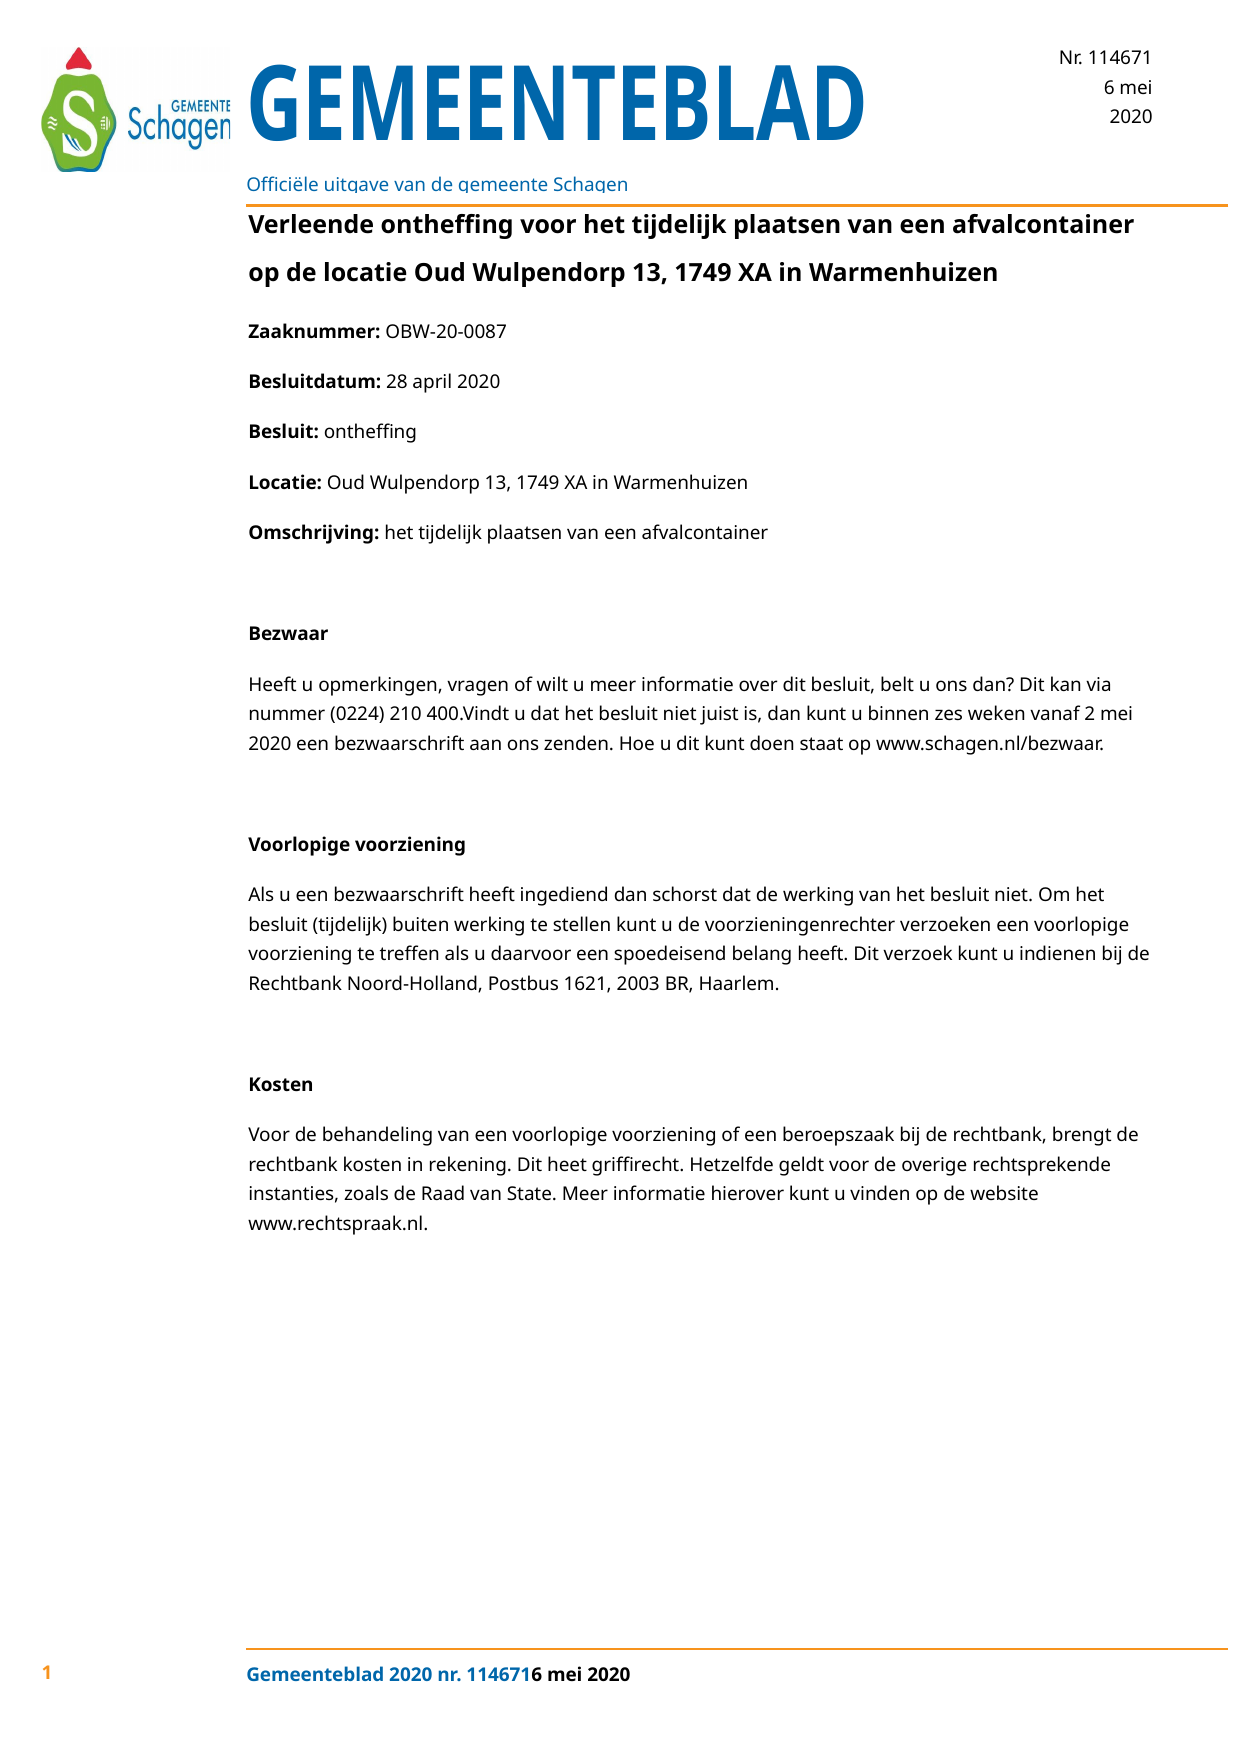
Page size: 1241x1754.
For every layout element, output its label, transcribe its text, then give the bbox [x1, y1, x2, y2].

text Locatie: Oud Wulpendorp 13, 1749 XA in Warmenhuizen [248, 469, 1152, 495]
text Zaaknummer: OBW-20-0087 [248, 318, 1152, 344]
text Bezwaar [248, 620, 1152, 646]
text Kosten [248, 1071, 1152, 1097]
text Besluit: ontheffing [248, 419, 1152, 444]
text Voorlopige voorziening [248, 831, 1152, 857]
text Als u een bezwaarschrift heeft ingediend dan schorst dat de werking van het besluit niet. Om het besluit (tijdelijk) buiten werking te stellen kunt u de voorzieningenrechter verzoeken een voorlopige voorziening te treffen als u daarvoor een spoedeisend belang heeft. Dit verzoek kunt u indienen bij de Rechtbank Noord-Holland, Postbus 1621, 2003 BR, Haarlem. [248, 881, 1152, 996]
text Voor de behandeling van een voorlopige voorziening of een beroepszaak bij de rechtbank, brengt de rechtbank kosten in rekening. Dit heet griffirecht. Hetzelfde geldt voor de overige rechtsprekende instanties, zoals de Raad van State. Meer informatie hierover kunt u vinden op de website www.rechtspraak.nl. [248, 1121, 1152, 1236]
text Omschrijving: het tijdelijk plaatsen van een afvalcontainer [248, 519, 1152, 545]
picture [41, 47, 231, 172]
text Besluitdatum: 28 april 2020 [248, 368, 1152, 394]
text Verleende ontheffing voor het tijdelijk plaatsen van een afvalcontainer op de locatie Oud Wulpendorp 13, 1749 XA in Warmenhuizen [248, 207, 1152, 288]
text Heeft u opmerkingen, vragen of wilt u meer informatie over dit besluit, belt u ons dan? Dit kan via nummer (0224) 210 400.Vindt u dat het besluit niet juist is, dan kunt u binnen zes weken vanaf 2 mei 2020 een bezwaarschrift aan ons zenden. Hoe u dit kunt doen staat op www.schagen.nl/bezwaar. [248, 671, 1152, 756]
